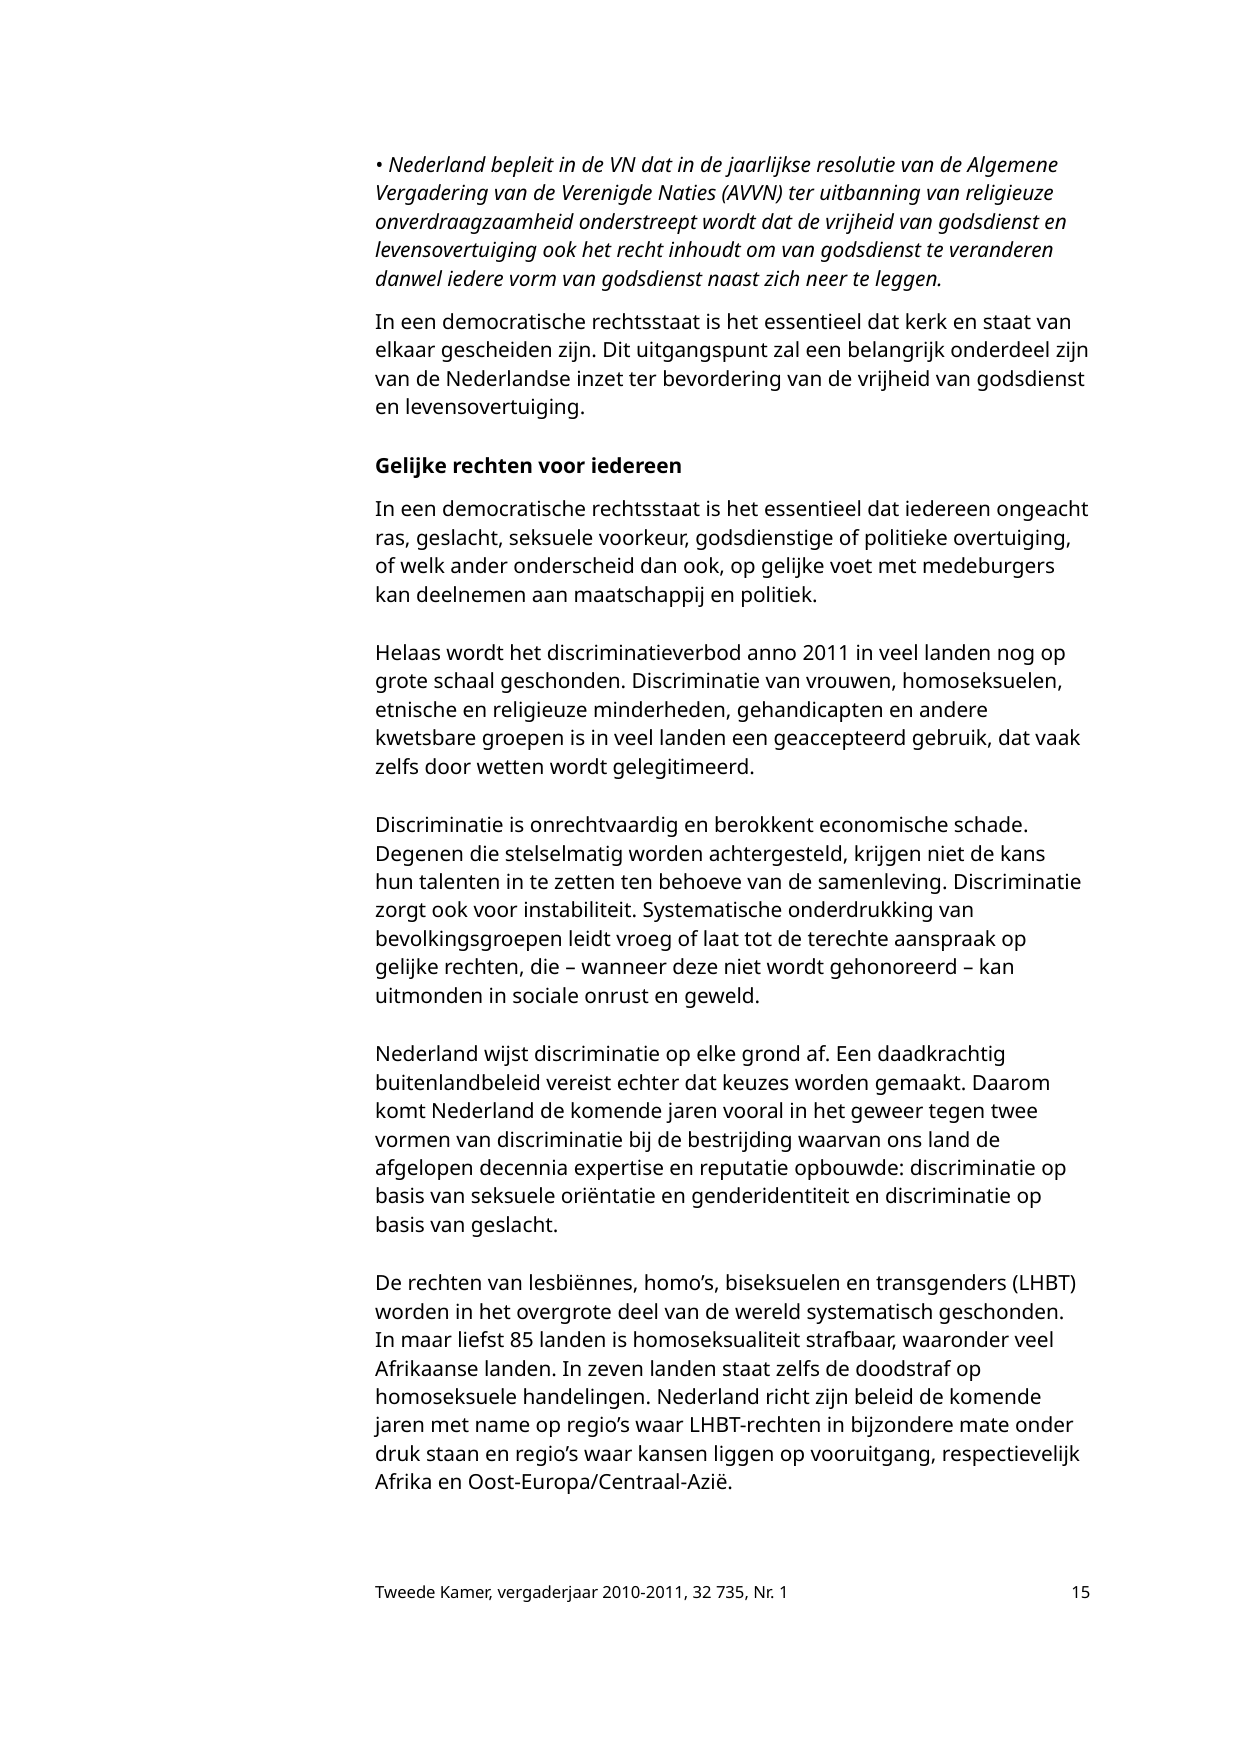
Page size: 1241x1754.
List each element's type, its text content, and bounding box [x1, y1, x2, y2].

text In een democratische rechtsstaat is het essentieel dat iedereen ongeacht ras, geslacht, seksuele voorkeur, godsdienstige of politieke overtuiging, of welk ander onderscheid dan ook, op gelijke voet met medeburgers kan deelnemen aan maatschappij en politiek. [375, 494, 1090, 608]
text Discriminatie is onrechtvaardig en berokkent economische schade. Degenen die stelselmatig worden achtergesteld, krijgen niet de kans hun talenten in te zetten ten behoeve van de samenleving. Discriminatie zorgt ook voor instabiliteit. Systematische onderdrukking van bevolkingsgroepen leidt vroeg of laat tot de terechte aanspraak op gelijke rechten, die – wanneer deze niet wordt gehonoreerd – kan uitmonden in sociale onrust en geweld. [375, 810, 1090, 1009]
text Gelijke rechten voor iedereen [375, 451, 1090, 479]
text Helaas wordt het discriminatieverbod anno 2011 in veel landen nog op grote schaal geschonden. Discriminatie van vrouwen, homoseksuelen, etnische en religieuze minderheden, gehandicapten en andere kwetsbare groepen is in veel landen een geaccepteerd gebruik, dat vaak zelfs door wetten wordt gelegitimeerd. [375, 638, 1090, 780]
text In een democratische rechtsstaat is het essentieel dat kerk en staat van elkaar gescheiden zijn. Dit uitgangspunt zal een belangrijk onderdeel zijn van de Nederlandse inzet ter bevordering van de vrijheid van godsdienst en levensovertuiging. [375, 307, 1090, 421]
text Nederland wijst discriminatie op elke grond af. Een daadkrachtig buitenlandbeleid vereist echter dat keuzes worden gemaakt. Daarom komt Nederland de komende jaren vooral in het geweer tegen twee vormen van discriminatie bij de bestrijding waarvan ons land de afgelopen decennia expertise en reputatie opbouwde: discriminatie op basis van seksuele oriëntatie en genderidentiteit en discriminatie op basis van geslacht. [375, 1039, 1090, 1238]
text De rechten van lesbiënnes, homo’s, biseksuelen en transgenders (LHBT) worden in het overgrote deel van de wereld systematisch geschonden. In maar liefst 85 landen is homoseksualiteit strafbaar, waaronder veel Afrikaanse landen. In zeven landen staat zelfs de doodstraf op homoseksuele handelingen. Nederland richt zijn beleid de komende jaren met name op regio’s waar LHBT-rechten in bijzondere mate onder druk staan en regio’s waar kansen liggen op vooruitgang, respectievelijk Afrika en Oost-Europa/Centraal-Azië. [375, 1268, 1090, 1496]
text • Nederland bepleit in de VN dat in de jaarlijkse resolutie van de Algemene Vergadering van de Verenigde Naties (AVVN) ter uitbanning van religieuze onverdraagzaamheid onderstreept wordt dat de vrijheid van godsdienst en levensovertuiging ook het recht inhoudt om van godsdienst te veranderen danwel iedere vorm van godsdienst naast zich neer te leggen. [375, 150, 1090, 292]
